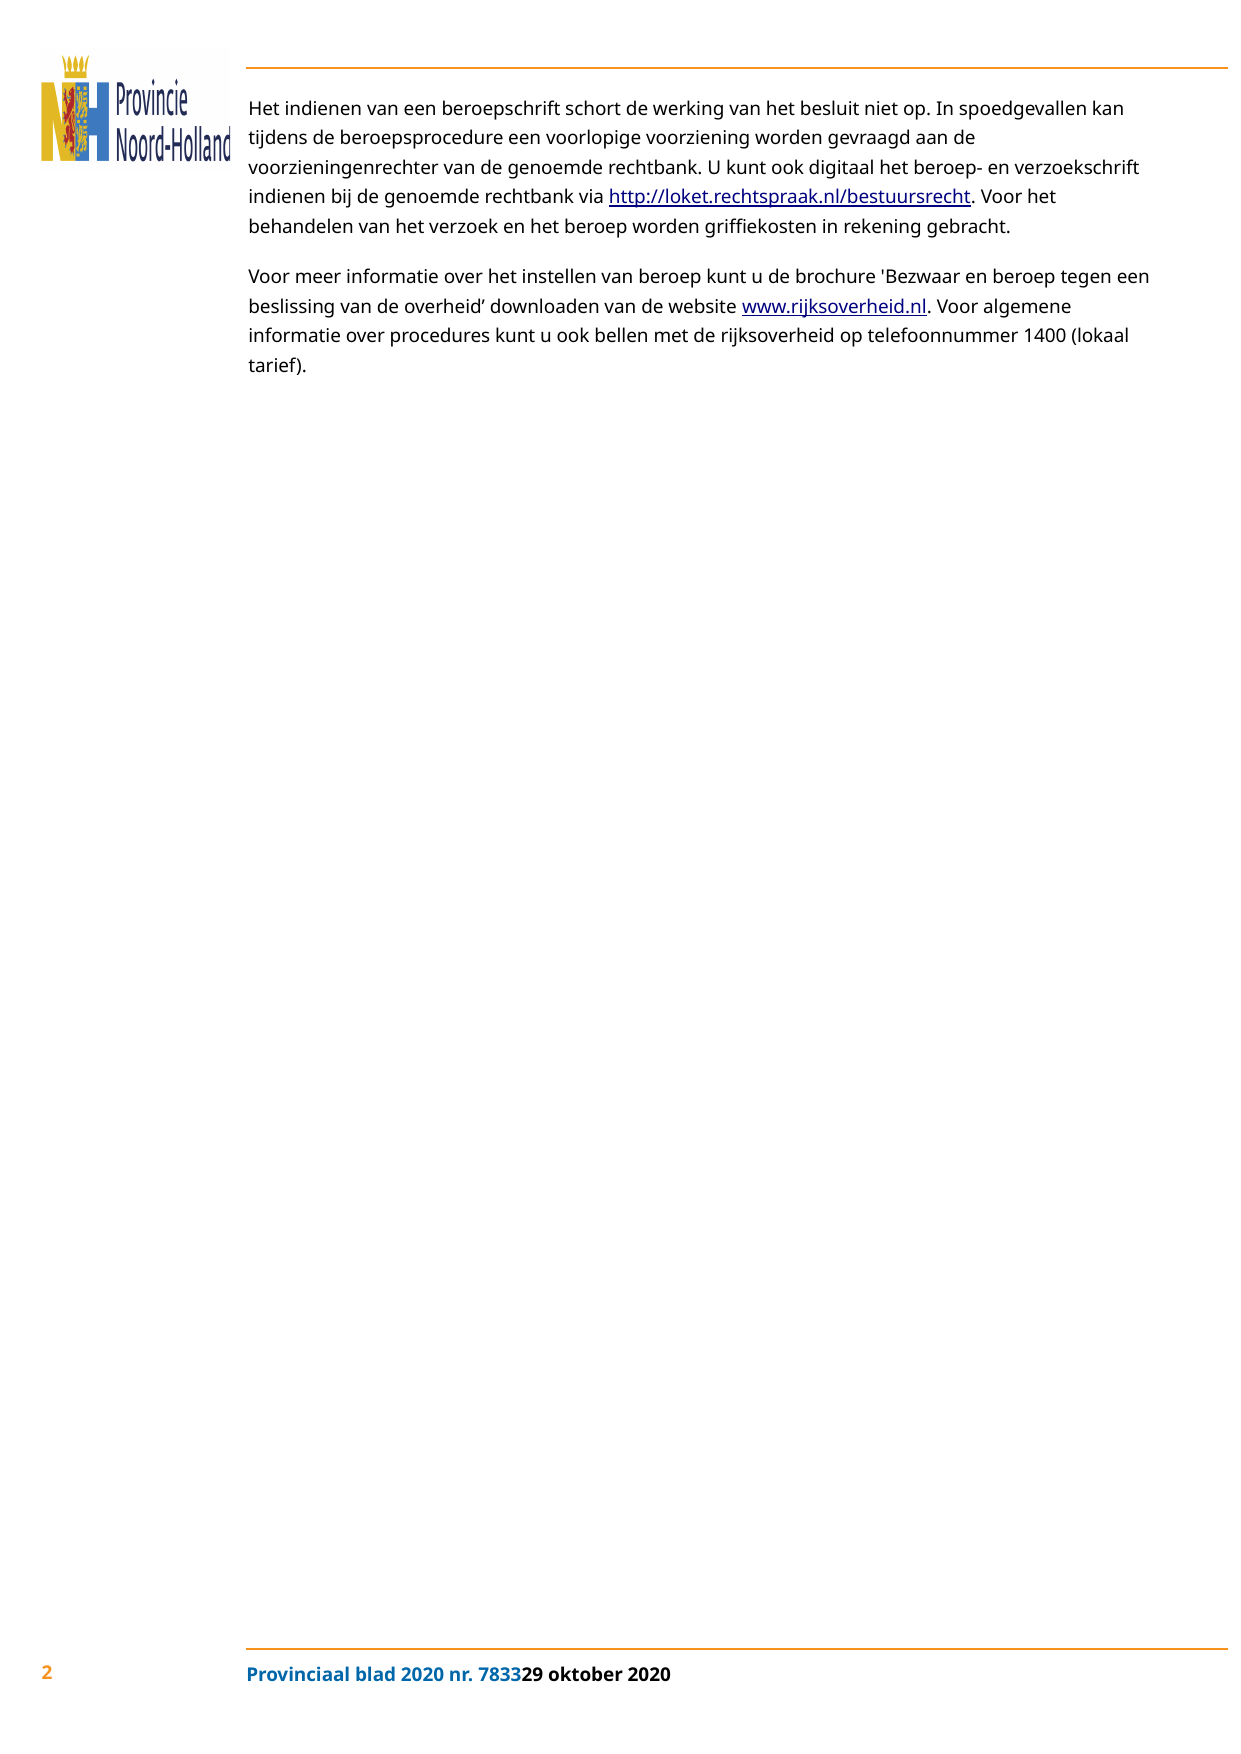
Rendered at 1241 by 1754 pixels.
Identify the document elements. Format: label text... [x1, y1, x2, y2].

text Het indienen van een beroepschrift schort de werking van het besluit niet op. In spoedgevallen kan tijdens de beroepsprocedure een voorlopige voorziening worden gevraagd aan de voorzieningenrechter van de genoemde rechtbank. U kunt ook digitaal het beroep- en verzoekschrift indienen bij de genoemde rechtbank via http://loket.rechtspraak.nl/bestuursrecht. Voor het behandelen van het verzoek en het beroep worden griffiekosten in rekening gebracht. [248, 95, 1152, 239]
text Voor meer informatie over het instellen van beroep kunt u de brochure 'Bezwaar en beroep tegen een beslissing van de overheid’ downloaden van de website www.rijksoverheid.nl. Voor algemene informatie over procedures kunt u ook bellen met de rijksoverheid op telefoonnummer 1400 (lokaal tarief). [248, 263, 1152, 378]
picture [41, 47, 231, 172]
